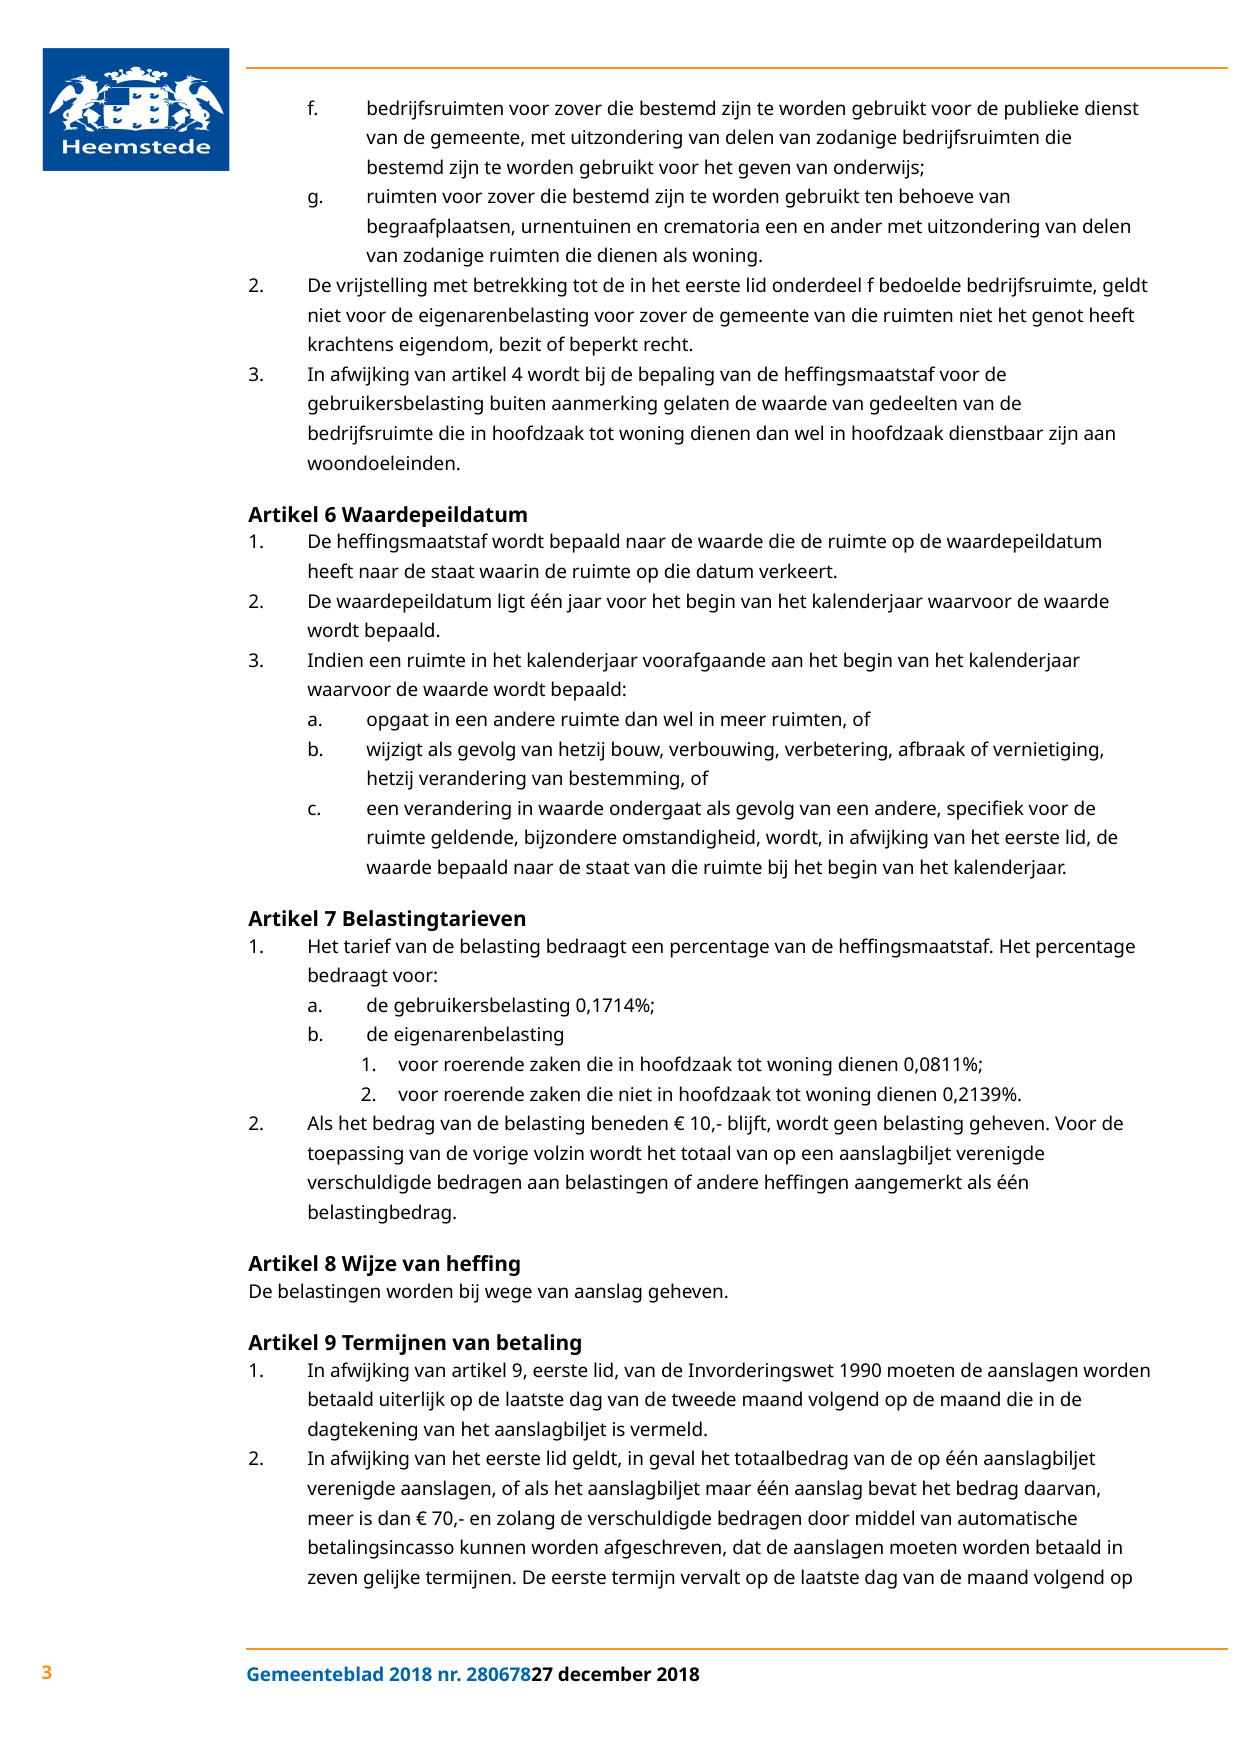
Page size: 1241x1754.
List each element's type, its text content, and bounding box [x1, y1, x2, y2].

list een verandering in waarde ondergaat als gevolg van een andere, specifiek voor de ruimte geldende, bijzondere omstandigheid, wordt, in afwijking van het eerste lid, de waarde bepaald naar de staat van die ruimte bij het begin van het kalenderjaar. [307, 795, 1152, 880]
list In afwijking van artikel 4 wordt bij de bepaling van de heffingsmaatstaf voor de gebruikersbelasting buiten aanmerking gelaten de waarde van gedeelten van de bedrijfsruimte die in hoofdzaak tot woning dienen dan wel in hoofdzaak dienstbaar zijn aan woondoeleinden. [248, 361, 1152, 476]
list In afwijking van artikel 9, eerste lid, van de Invorderingswet 1990 moeten de aanslagen worden betaald uiterlijk op de laatste dag van de tweede maand volgend op de maand die in de dagtekening van het aanslagbiljet is vermeld. [248, 1357, 1152, 1442]
text Artikel 8 Wijze van heffing [248, 1249, 1152, 1278]
picture [41, 47, 231, 172]
list ruimten voor zover die bestemd zijn te worden gebruikt ten behoeve van begraafplaatsen, urnentuinen en crematoria een en ander met uitzondering van delen van zodanige ruimten die dienen als woning. [307, 183, 1152, 268]
list Indien een ruimte in het kalenderjaar voorafgaande aan het begin van het kalenderjaar waarvoor de waarde wordt bepaald: [248, 647, 1152, 702]
text De belastingen worden bij wege van aanslag geheven. [248, 1278, 1152, 1304]
list De vrijstelling met betrekking tot de in het eerste lid onderdeel f bedoelde bedrijfsruimte, geldt niet voor de eigenarenbelasting voor zover de gemeente van die ruimten niet het genot heeft krachtens eigendom, bezit of beperkt recht. [248, 272, 1152, 357]
list De waardepeildatum ligt één jaar voor het begin van het kalenderjaar waarvoor de waarde wordt bepaald. [248, 588, 1152, 643]
text Artikel 6 Waardepeildatum [248, 500, 1152, 529]
list Als het bedrag van de belasting beneden € 10,- blijft, wordt geen belasting geheven. Voor de toepassing van de vorige volzin wordt het totaal van op een aanslagbiljet verenigde verschuldigde bedragen aan belastingen of andere heffingen aangemerkt als één belastingbedrag. [248, 1110, 1152, 1225]
list voor roerende zaken die in hoofdzaak tot woning dienen 0,0811%; [361, 1051, 1152, 1077]
text Artikel 7 Belastingtarieven [248, 904, 1152, 933]
text Artikel 9 Termijnen van betaling [248, 1328, 1152, 1357]
list voor roerende zaken die niet in hoofdzaak tot woning dienen 0,2139%. [361, 1081, 1152, 1107]
list opgaat in een andere ruimte dan wel in meer ruimten, of [307, 706, 1152, 732]
list De heffingsmaatstaf wordt bepaald naar de waarde die de ruimte op de waardepeildatum heeft naar de staat waarin de ruimte op die datum verkeert. [248, 529, 1152, 584]
list In afwijking van het eerste lid geldt, in geval het totaalbedrag van de op één aanslagbiljet verenigde aanslagen, of als het aanslagbiljet maar één aanslag bevat het bedrag daarvan, meer is dan € 70,- en zolang de verschuldigde bedragen door middel van automatische betalingsincasso kunnen worden afgeschreven, dat de aanslagen moeten worden betaald in zeven gelijke termijnen. De eerste termijn vervalt op de laatste dag van de maand volgend op [248, 1446, 1152, 1590]
list wijzigt als gevolg van hetzij bouw, verbouwing, verbetering, afbraak of vernietiging, hetzij verandering van bestemming, of [307, 736, 1152, 791]
list bedrijfsruimten voor zover die bestemd zijn te worden gebruikt voor de publieke dienst van de gemeente, met uitzondering van delen van zodanige bedrijfsruimten die bestemd zijn te worden gebruikt voor het geven van onderwijs; [307, 95, 1152, 180]
list Het tarief van de belasting bedraagt een percentage van de heffingsmaatstaf. Het percentage bedraagt voor: [248, 933, 1152, 988]
list de gebruikersbelasting 0,1714%; [307, 992, 1152, 1018]
list de eigenarenbelasting [307, 1022, 1152, 1047]
